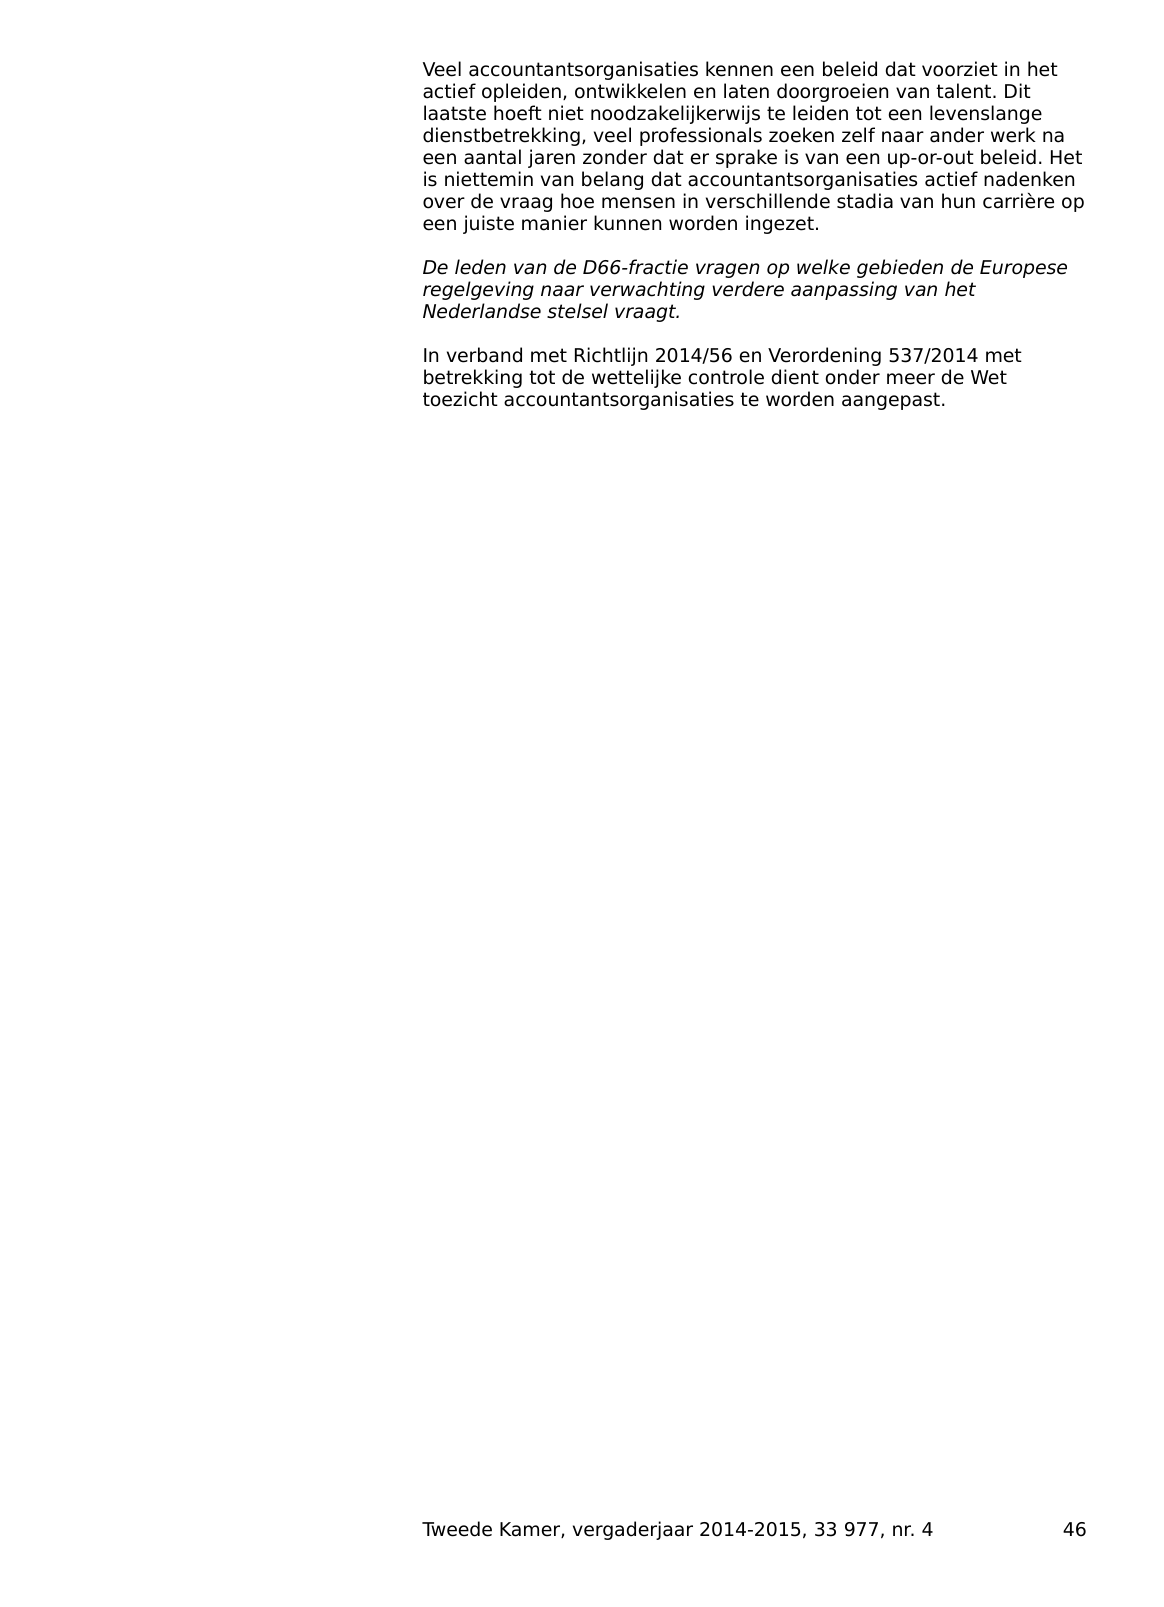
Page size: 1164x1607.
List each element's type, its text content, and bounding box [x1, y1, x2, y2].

text In verband met Richtlijn 2014/56 en Verordening 537/2014 met betrekking tot de wettelijke controle dient onder meer de Wet toezicht accountantsorganisaties te worden aangepast. [422, 345, 1087, 411]
text Veel accountantsorganisaties kennen een beleid dat voorziet in het actief opleiden, ontwikkelen en laten doorgroeien van talent. Dit laatste hoeft niet noodzakelijkerwijs te leiden tot een levenslange dienstbetrekking, veel professionals zoeken zelf naar ander werk na een aantal jaren zonder dat er sprake is van een up-or-out beleid. Het is niettemin van belang dat accountantsorganisaties actief nadenken over de vraag hoe mensen in verschillende stadia van hun carrière op een juiste manier kunnen worden ingezet. [422, 59, 1087, 235]
text De leden van de D66-fractie vragen op welke gebieden de Europese regelgeving naar verwachting verdere aanpassing van het Nederlandse stelsel vraagt. [422, 257, 1087, 323]
